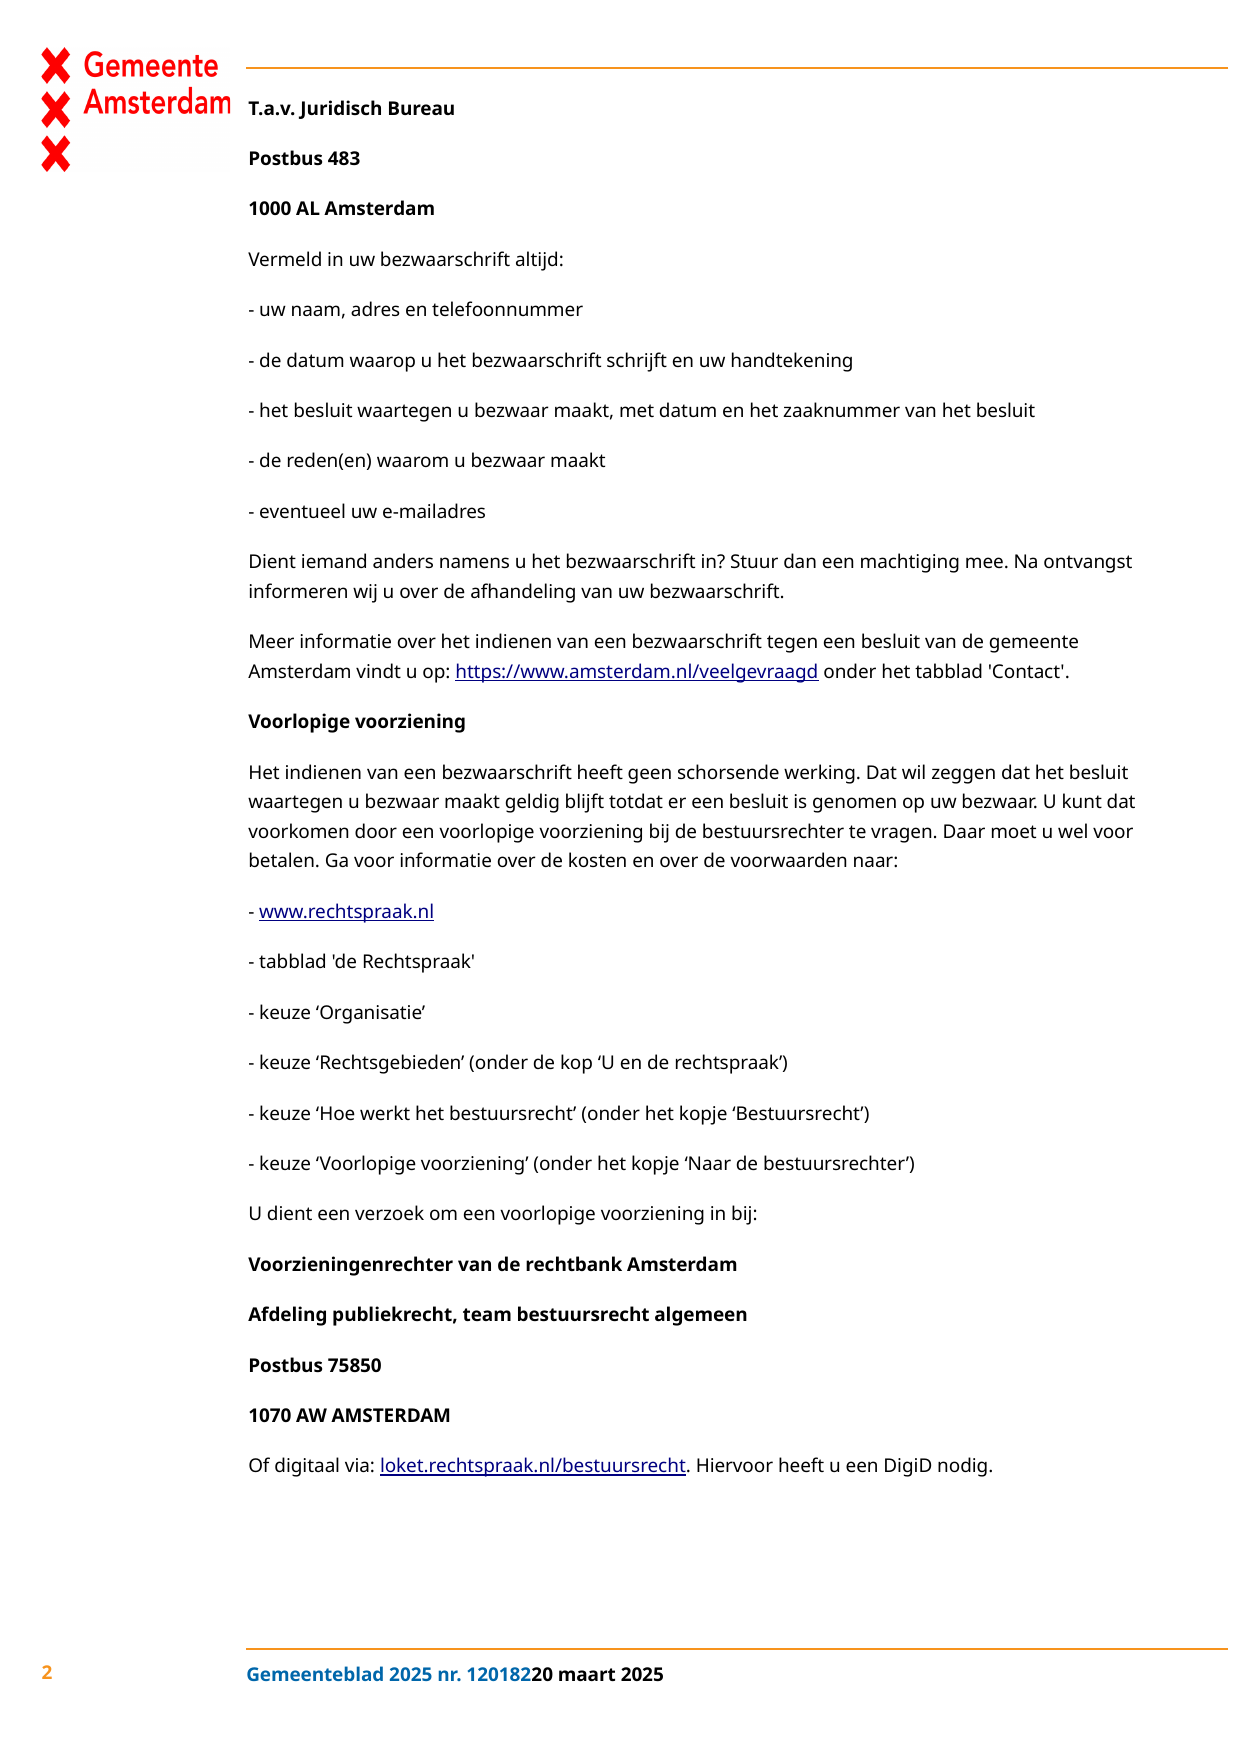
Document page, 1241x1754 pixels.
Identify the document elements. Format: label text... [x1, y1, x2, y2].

text U dient een verzoek om een voorlopige voorziening in bij: [248, 1201, 1152, 1226]
text - de datum waarop u het bezwaarschrift schrijft en uw handtekening [248, 347, 1152, 373]
text 1000 AL Amsterdam [248, 196, 1152, 221]
text - eventueel uw e-mailadres [248, 498, 1152, 524]
text - keuze ‘Organisatie’ [248, 999, 1152, 1025]
text T.a.v. Juridisch Bureau [248, 95, 1152, 121]
text Meer informatie over het indienen van een bezwaarschrift tegen een besluit van de gemeente Amsterdam vindt u op: https://www.amsterdam.nl/veelgevraagd onder het tabblad 'Contact'. [248, 628, 1152, 684]
text Voorzieningenrechter van de rechtbank Amsterdam [248, 1251, 1152, 1277]
text Afdeling publiekrecht, team bestuursrecht algemeen [248, 1301, 1152, 1327]
text 1070 AW AMSTERDAM [248, 1402, 1152, 1428]
text - het besluit waartegen u bezwaar maakt, met datum en het zaaknummer van het besluit [248, 397, 1152, 423]
text - de reden(en) waarom u bezwaar maakt [248, 448, 1152, 473]
text - keuze ‘Hoe werkt het bestuursrecht’ (onder het kopje ‘Bestuursrecht’) [248, 1100, 1152, 1126]
text Voorlopige voorziening [248, 708, 1152, 734]
text Postbus 75850 [248, 1352, 1152, 1378]
text Het indienen van een bezwaarschrift heeft geen schorsende werking. Dat wil zeggen dat het besluit waartegen u bezwaar maakt geldig blijft totdat er een besluit is genomen op uw bezwaar. U kunt dat voorkomen door een voorlopige voorziening bij de bestuursrechter te vragen. Daar moet u wel voor betalen. Ga voor informatie over de kosten en over de voorwaarden naar: [248, 759, 1152, 873]
text - keuze ‘Voorlopige voorziening’ (onder het kopje ‘Naar de bestuursrechter’) [248, 1150, 1152, 1176]
text Vermeld in uw bezwaarschrift altijd: [248, 246, 1152, 272]
text - keuze ‘Rechtsgebieden’ (onder de kop ‘U en de rechtspraak’) [248, 1049, 1152, 1075]
text - www.rechtspraak.nl [248, 898, 1152, 924]
text - uw naam, adres en telefoonnummer [248, 296, 1152, 322]
text Of digitaal via: loket.rechtspraak.nl/bestuursrecht. Hiervoor heeft u een DigiD nodig. [248, 1453, 1152, 1478]
text - tabblad 'de Rechtspraak' [248, 948, 1152, 974]
text Dient iemand anders namens u het bezwaarschrift in? Stuur dan een machtiging mee. Na ontvangst informeren wij u over de afhandeling van uw bezwaarschrift. [248, 548, 1152, 604]
text Postbus 483 [248, 145, 1152, 171]
picture [41, 47, 231, 172]
